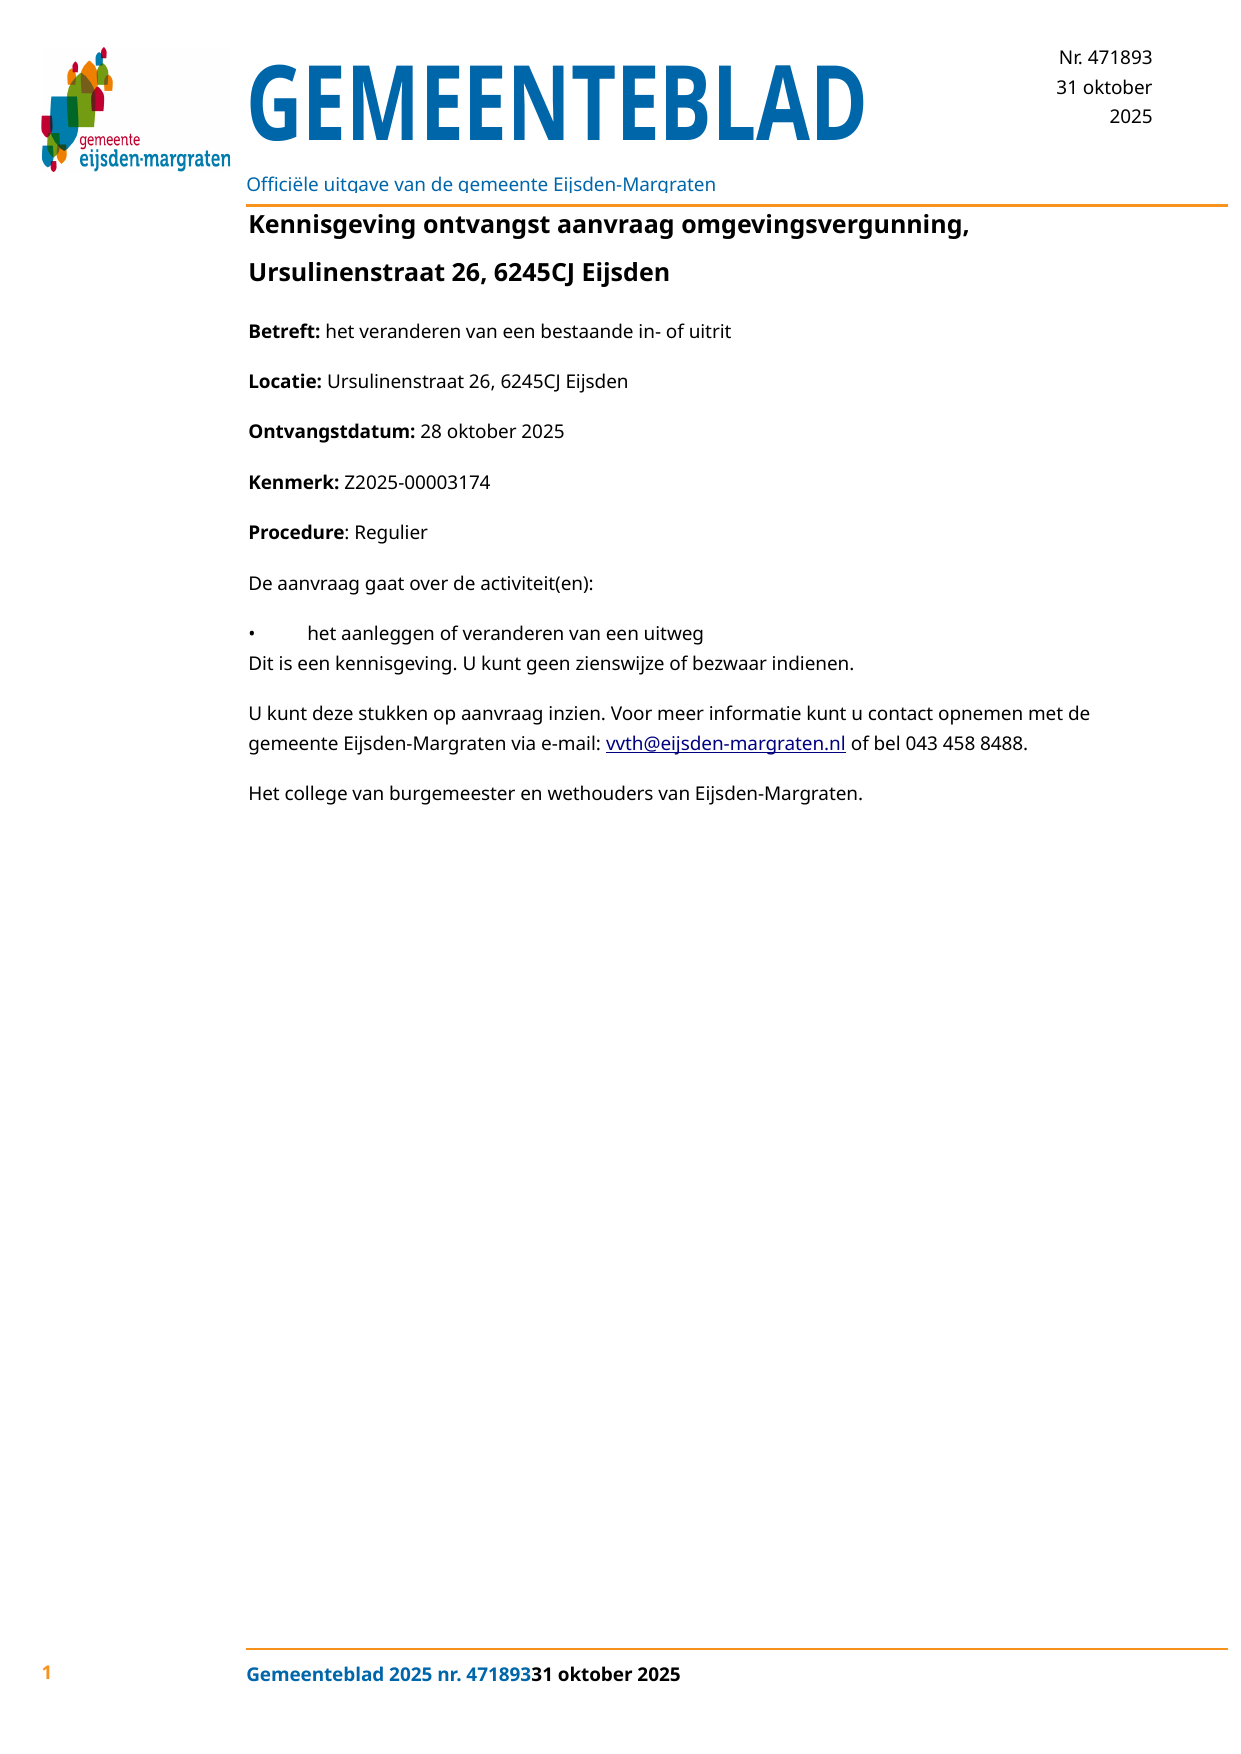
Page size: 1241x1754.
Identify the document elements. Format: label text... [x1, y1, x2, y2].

text De aanvraag gaat over de activiteit(en): [248, 570, 1152, 596]
list het aanleggen of veranderen van een uitweg [248, 620, 1152, 646]
text Het college van burgemeester en wethouders van Eijsden-Margraten. [248, 780, 1152, 806]
picture [41, 47, 231, 172]
text Ontvangstdatum: 28 oktober 2025 [248, 419, 1152, 444]
text Dit is een kennisgeving. U kunt geen zienswijze of bezwaar indienen. [248, 650, 1152, 676]
text Betreft: het veranderen van een bestaande in- of uitrit [248, 318, 1152, 344]
text Locatie: Ursulinenstraat 26, 6245CJ Eijsden [248, 368, 1152, 394]
text Procedure: Regulier [248, 519, 1152, 545]
text Kenmerk: Z2025-00003174 [248, 469, 1152, 495]
text Kennisgeving ontvangst aanvraag omgevingsvergunning, Ursulinenstraat 26, 6245CJ Eijsden [248, 207, 1152, 288]
text U kunt deze stukken op aanvraag inzien. Voor meer informatie kunt u contact opnemen met de gemeente Eijsden-Margraten via e-mail: vvth@eijsden-margraten.nl of bel 043 458 8488. [248, 700, 1152, 756]
